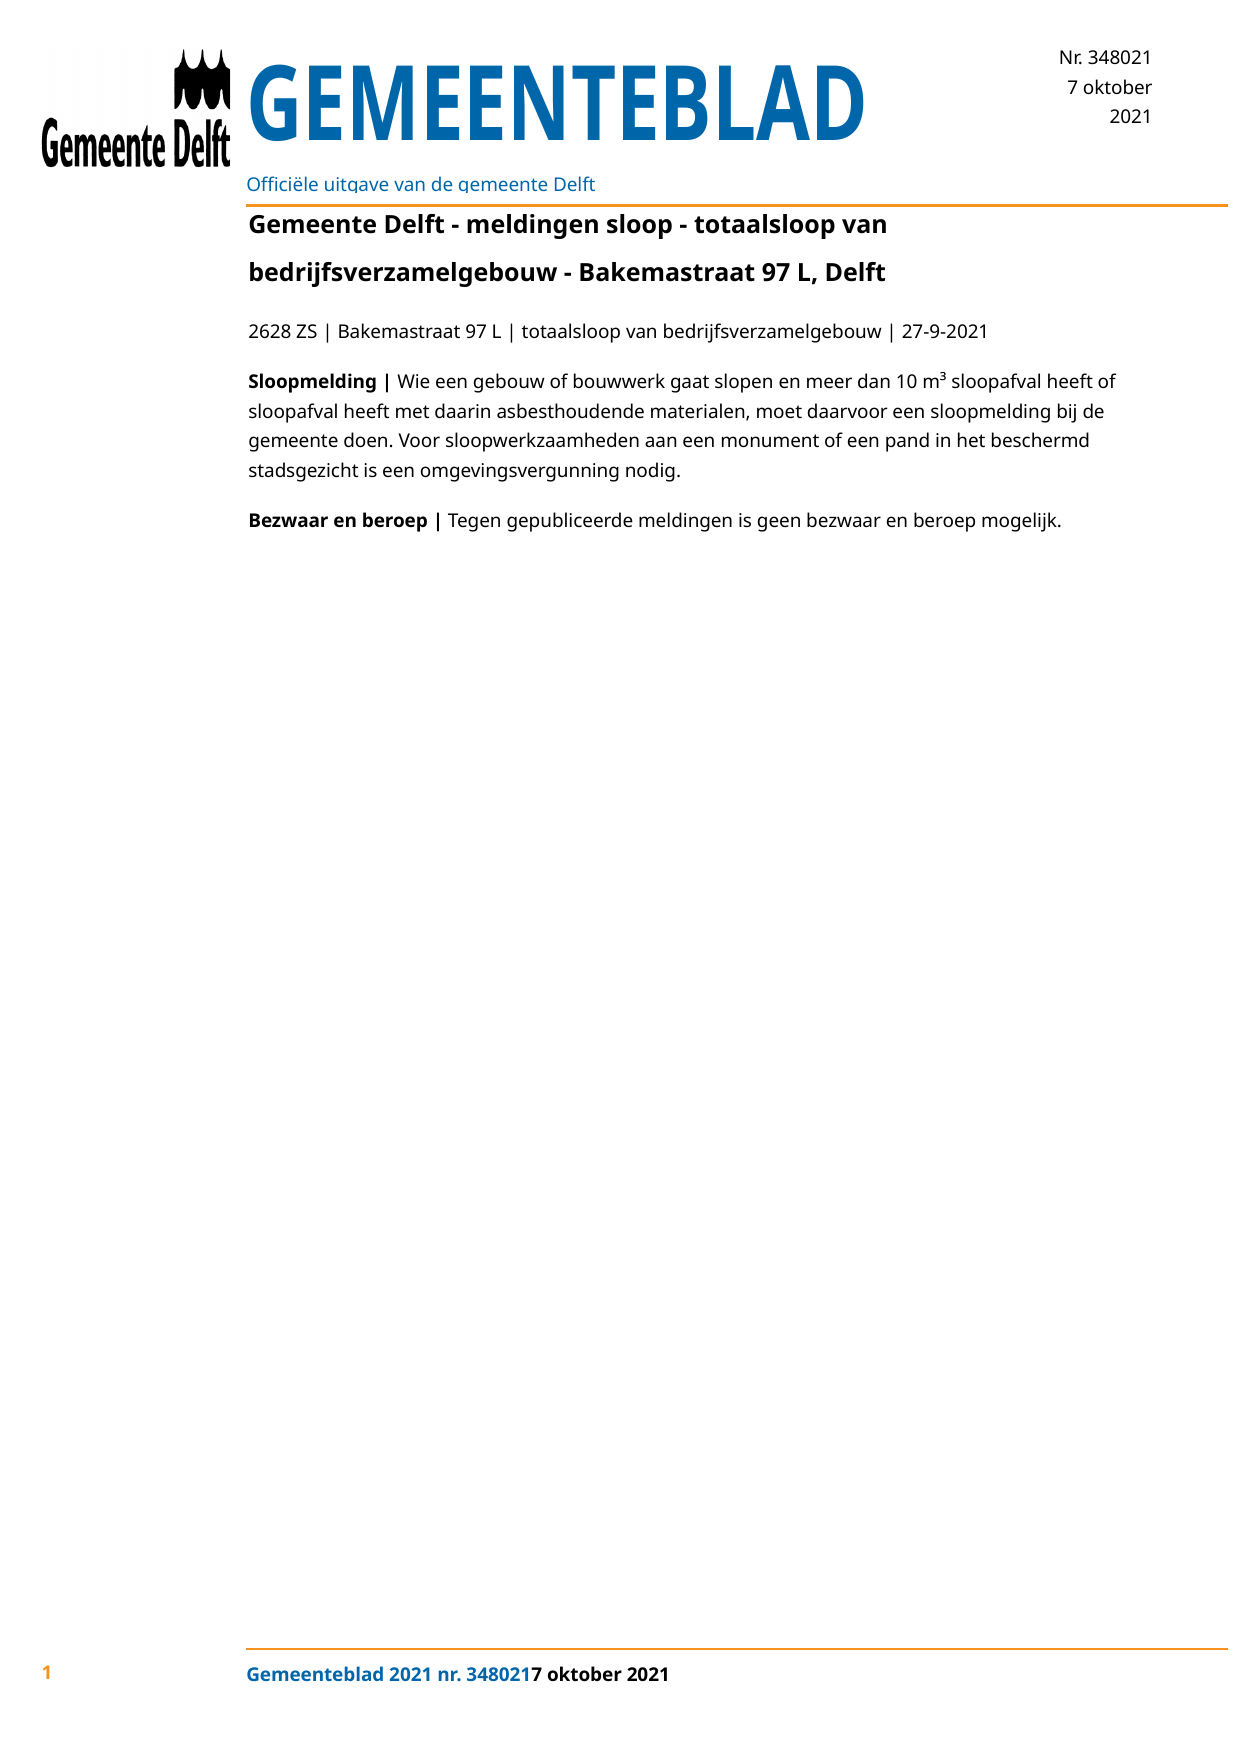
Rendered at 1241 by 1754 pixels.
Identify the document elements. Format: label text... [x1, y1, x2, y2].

text 2628 ZS | Bakemastraat 97 L | totaalsloop van bedrijfsverzamelgebouw | 27-9-2021 [248, 318, 1152, 344]
text Sloopmelding | Wie een gebouw of bouwwerk gaat slopen en meer dan 10 m³ sloopafval heeft of sloopafval heeft met daarin asbesthoudende materialen, moet daarvoor een sloopmelding bij de gemeente doen. Voor sloopwerkzaamheden aan een monument of een pand in het beschermd stadsgezicht is een omgevingsvergunning nodig. [248, 368, 1152, 483]
text Gemeente Delft - meldingen sloop - totaalsloop van bedrijfsverzamelgebouw - Bakemastraat 97 L, Delft [248, 207, 1152, 288]
picture [41, 47, 231, 172]
text Bezwaar en beroep | Tegen gepubliceerde meldingen is geen bezwaar en beroep mogelijk. [248, 507, 1152, 533]
